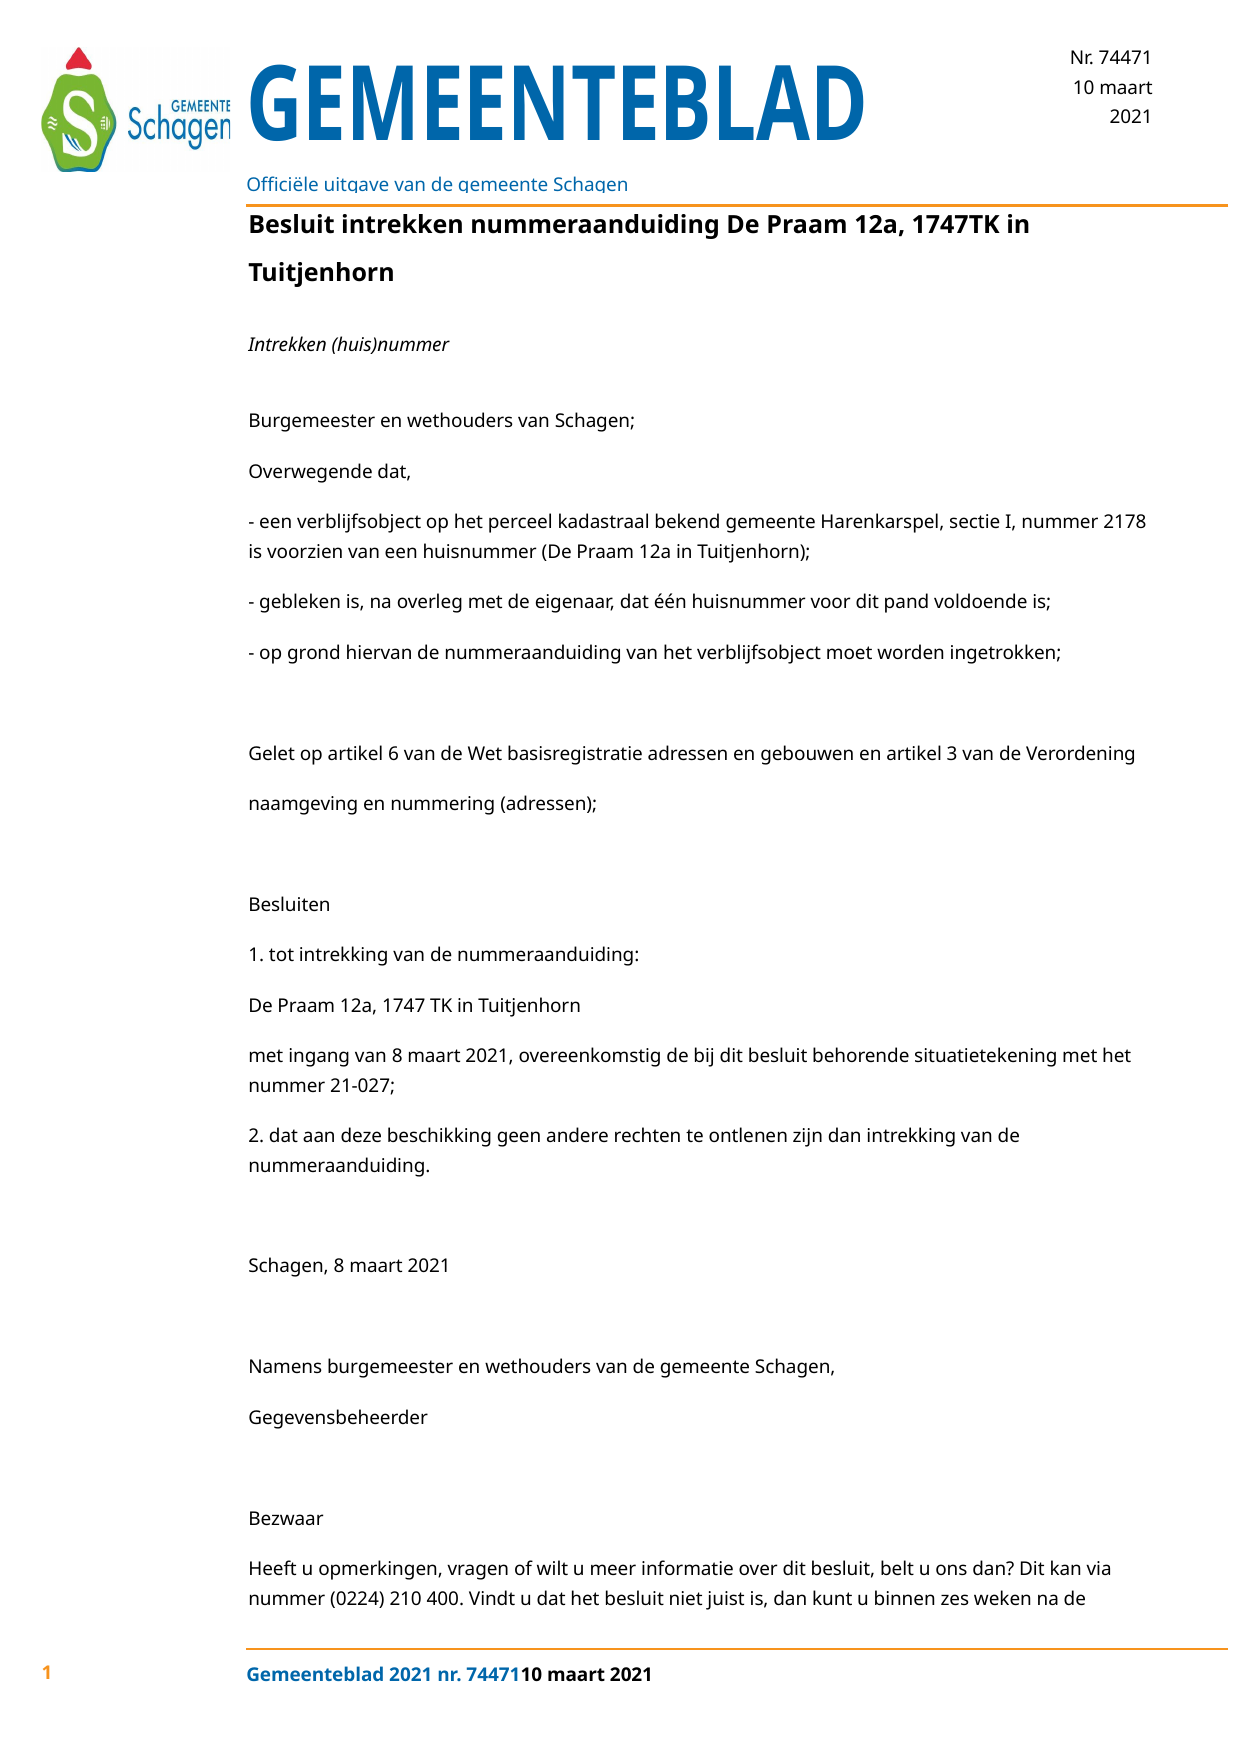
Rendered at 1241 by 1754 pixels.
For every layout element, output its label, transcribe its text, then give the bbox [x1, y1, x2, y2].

text Intrekken (huis)nummer [248, 331, 1152, 357]
text met ingang van 8 maart 2021, overeenkomstig de bij dit besluit behorende situatietekening met het nummer 21-027; [248, 1042, 1152, 1097]
text Bezwaar [248, 1505, 1152, 1530]
text Gegevensbeheerder [248, 1404, 1152, 1429]
text naamgeving en nummering (adressen); [248, 790, 1152, 816]
text - een verblijfsobject op het perceel kadastraal bekend gemeente Harenkarspel, sectie I, nummer 2178 is voorzien van een huisnummer (De Praam 12a in Tuitjenhorn); [248, 508, 1152, 564]
text Burgemeester en wethouders van Schagen; [248, 408, 1152, 433]
text Gelet op artikel 6 van de Wet basisregistratie adressen en gebouwen en artikel 3 van de Verordening [248, 740, 1152, 765]
text Besluit intrekken nummeraanduiding De Praam 12a, 1747TK in Tuitjenhorn [248, 207, 1152, 288]
picture [41, 47, 231, 172]
text Overwegende dat, [248, 458, 1152, 484]
text Besluiten [248, 891, 1152, 917]
text De Praam 12a, 1747 TK in Tuitjenhorn [248, 992, 1152, 1017]
text - op grond hiervan de nummeraanduiding van het verblijfsobject moet worden ingetrokken; [248, 639, 1152, 664]
text Schagen, 8 maart 2021 [248, 1253, 1152, 1278]
text 1. tot intrekking van de nummeraanduiding: [248, 941, 1152, 967]
text Heeft u opmerkingen, vragen of wilt u meer informatie over dit besluit, belt u ons dan? Dit kan via nummer (0224) 210 400. Vindt u dat het besluit niet juist is, dan kunt u binnen zes weken na de [248, 1555, 1152, 1610]
text Namens burgemeester en wethouders van de gemeente Schagen, [248, 1353, 1152, 1379]
text 2. dat aan deze beschikking geen andere rechten te ontlenen zijn dan intrekking van de nummeraanduiding. [248, 1122, 1152, 1177]
text - gebleken is, na overleg met de eigenaar, dat één huisnummer voor dit pand voldoende is; [248, 588, 1152, 614]
